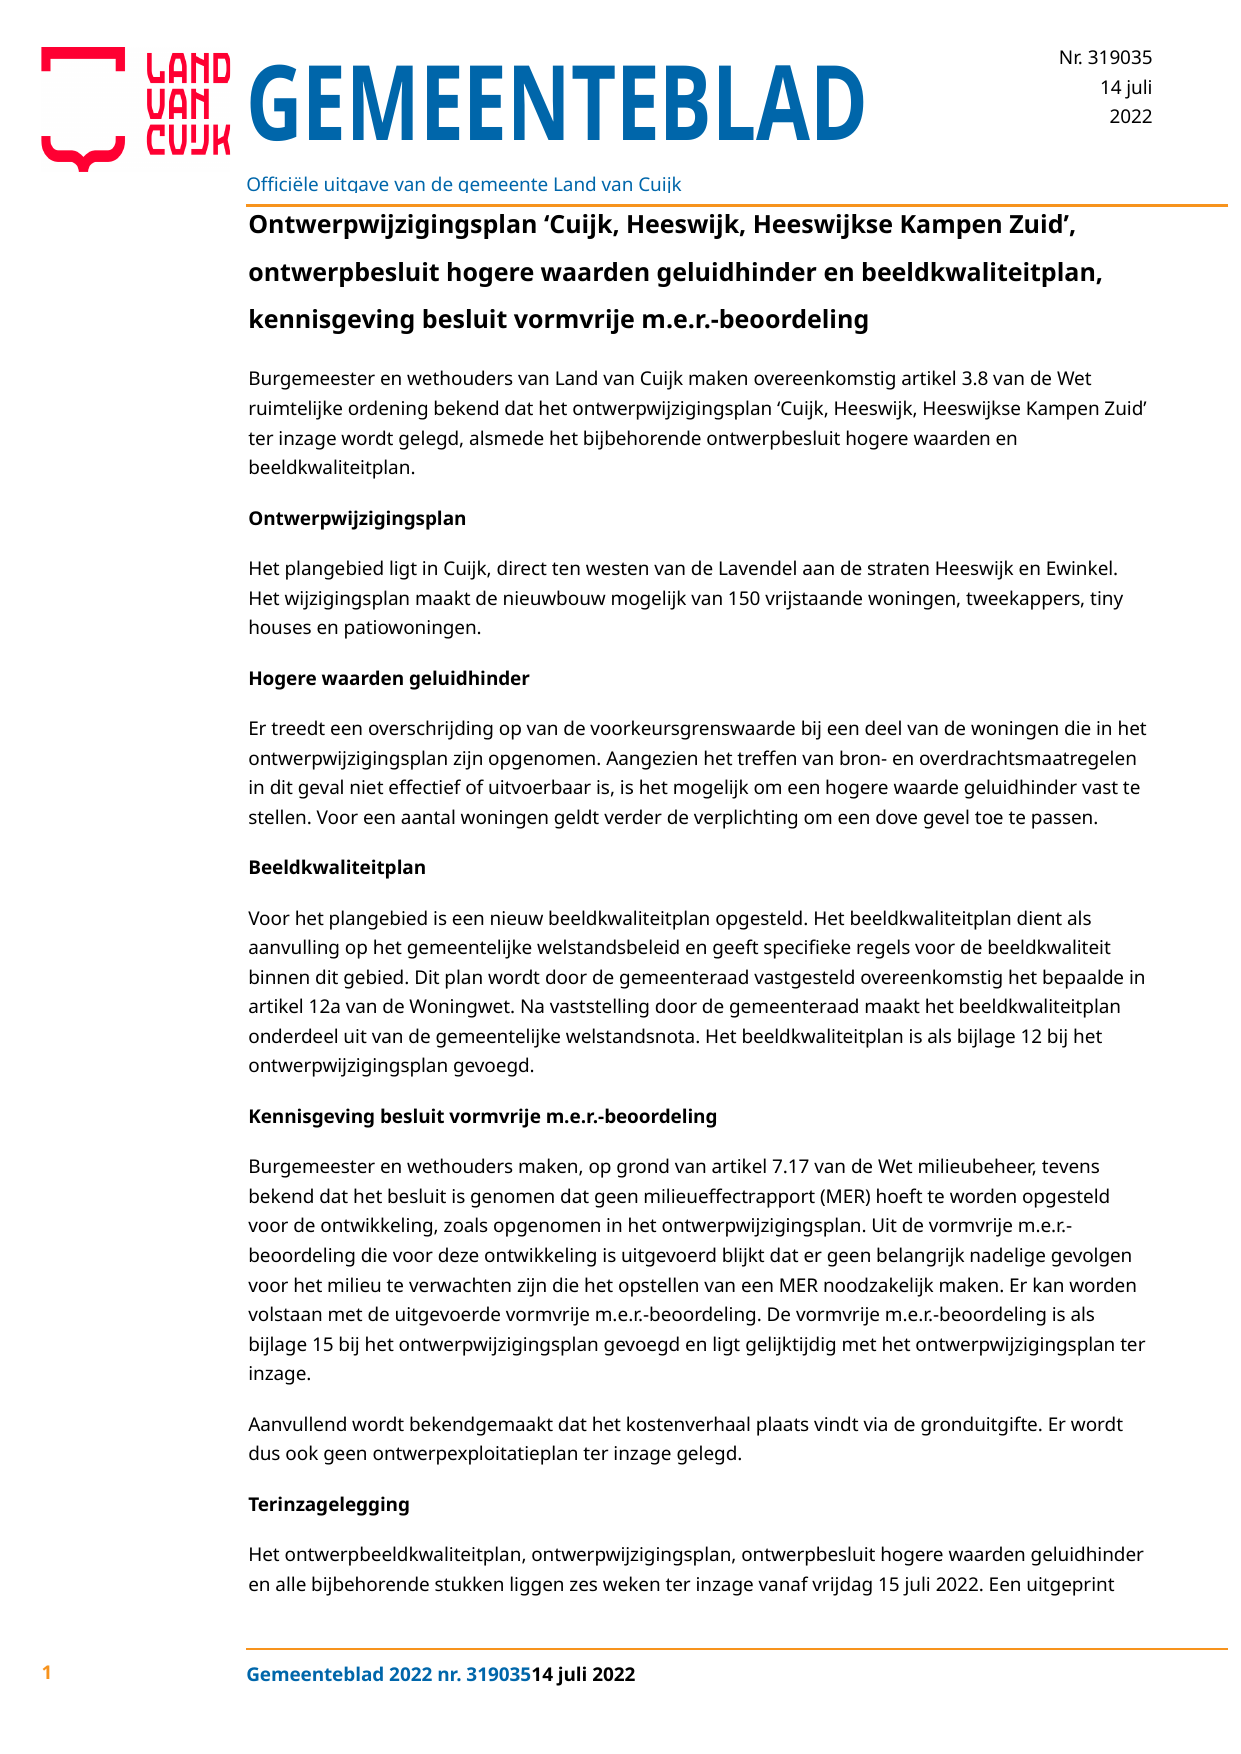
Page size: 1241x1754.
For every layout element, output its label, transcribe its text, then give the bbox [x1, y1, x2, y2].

picture [41, 47, 231, 172]
text Hogere waarden geluidhinder [248, 665, 1152, 690]
text Burgemeester en wethouders van Land van Cuijk maken overeenkomstig artikel 3.8 van de Wet ruimtelijke ordening bekend dat het ontwerpwijzigingsplan ‘Cuijk, Heeswijk, Heeswijkse Kampen Zuid’ ter inzage wordt gelegd, alsmede het bijbehorende ontwerpbesluit hogere waarden en beeldkwaliteitplan. [248, 366, 1152, 480]
text Ontwerpwijzigingsplan [248, 505, 1152, 530]
text Beeldkwaliteitplan [248, 854, 1152, 880]
text Terinzagelegging [248, 1491, 1152, 1517]
text Burgemeester en wethouders maken, op grond van artikel 7.17 van de Wet milieubeheer, tevens bekend dat het besluit is genomen dat geen milieueffectrapport (MER) hoeft te worden opgesteld voor de ontwikkeling, zoals opgenomen in het ontwerpwijzigingsplan. Uit de vormvrije m.e.r.-beoordeling die voor deze ontwikkeling is uitgevoerd blijkt dat er geen belangrijk nadelige gevolgen voor het milieu te verwachten zijn die het opstellen van een MER noodzakelijk maken. Er kan worden volstaan met de uitgevoerde vormvrije m.e.r.-beoordeling. De vormvrije m.e.r.-beoordeling is als bijlage 15 bij het ontwerpwijzigingsplan gevoegd en ligt gelijktijdig met het ontwerpwijzigingsplan ter inzage. [248, 1153, 1152, 1386]
text Het ontwerpbeeldkwaliteitplan, ontwerpwijzigingsplan, ontwerpbesluit hogere waarden geluidhinder en alle bijbehorende stukken liggen zes weken ter inzage vanaf vrijdag 15 juli 2022. Een uitgeprint [248, 1541, 1152, 1597]
text Ontwerpwijzigingsplan ‘Cuijk, Heeswijk, Heeswijkse Kampen Zuid’, ontwerpbesluit hogere waarden geluidhinder en beeldkwaliteitplan, kennisgeving besluit vormvrije m.e.r.-beoordeling [248, 207, 1152, 336]
text Er treedt een overschrijding op van de voorkeursgrenswaarde bij een deel van de woningen die in het ontwerpwijzigingsplan zijn opgenomen. Aangezien het treffen van bron- en overdrachtsmaatregelen in dit geval niet effectief of uitvoerbaar is, is het mogelijk om een hogere waarde geluidhinder vast te stellen. Voor een aantal woningen geldt verder de verplichting om een dove gevel toe te passen. [248, 715, 1152, 829]
text Kennisgeving besluit vormvrije m.e.r.-beoordeling [248, 1103, 1152, 1129]
text Aanvullend wordt bekendgemaakt dat het kostenverhaal plaats vindt via de gronduitgifte. Er wordt dus ook geen ontwerpexploitatieplan ter inzage gelegd. [248, 1411, 1152, 1466]
text Het plangebied ligt in Cuijk, direct ten westen van de Lavendel aan de straten Heeswijk en Ewinkel. Het wijzigingsplan maakt de nieuwbouw mogelijk van 150 vrijstaande woningen, tweekappers, tiny houses en patiowoningen. [248, 555, 1152, 640]
text Voor het plangebied is een nieuw beeldkwaliteitplan opgesteld. Het beeldkwaliteitplan dient als aanvulling op het gemeentelijke welstandsbeleid en geeft specifieke regels voor de beeldkwaliteit binnen dit gebied. Dit plan wordt door de gemeenteraad vastgesteld overeenkomstig het bepaalde in artikel 12a van de Woningwet. Na vaststelling door de gemeenteraad maakt het beeldkwaliteitplan onderdeel uit van de gemeentelijke welstandsnota. Het beeldkwaliteitplan is als bijlage 12 bij het ontwerpwijzigingsplan gevoegd. [248, 905, 1152, 1078]
